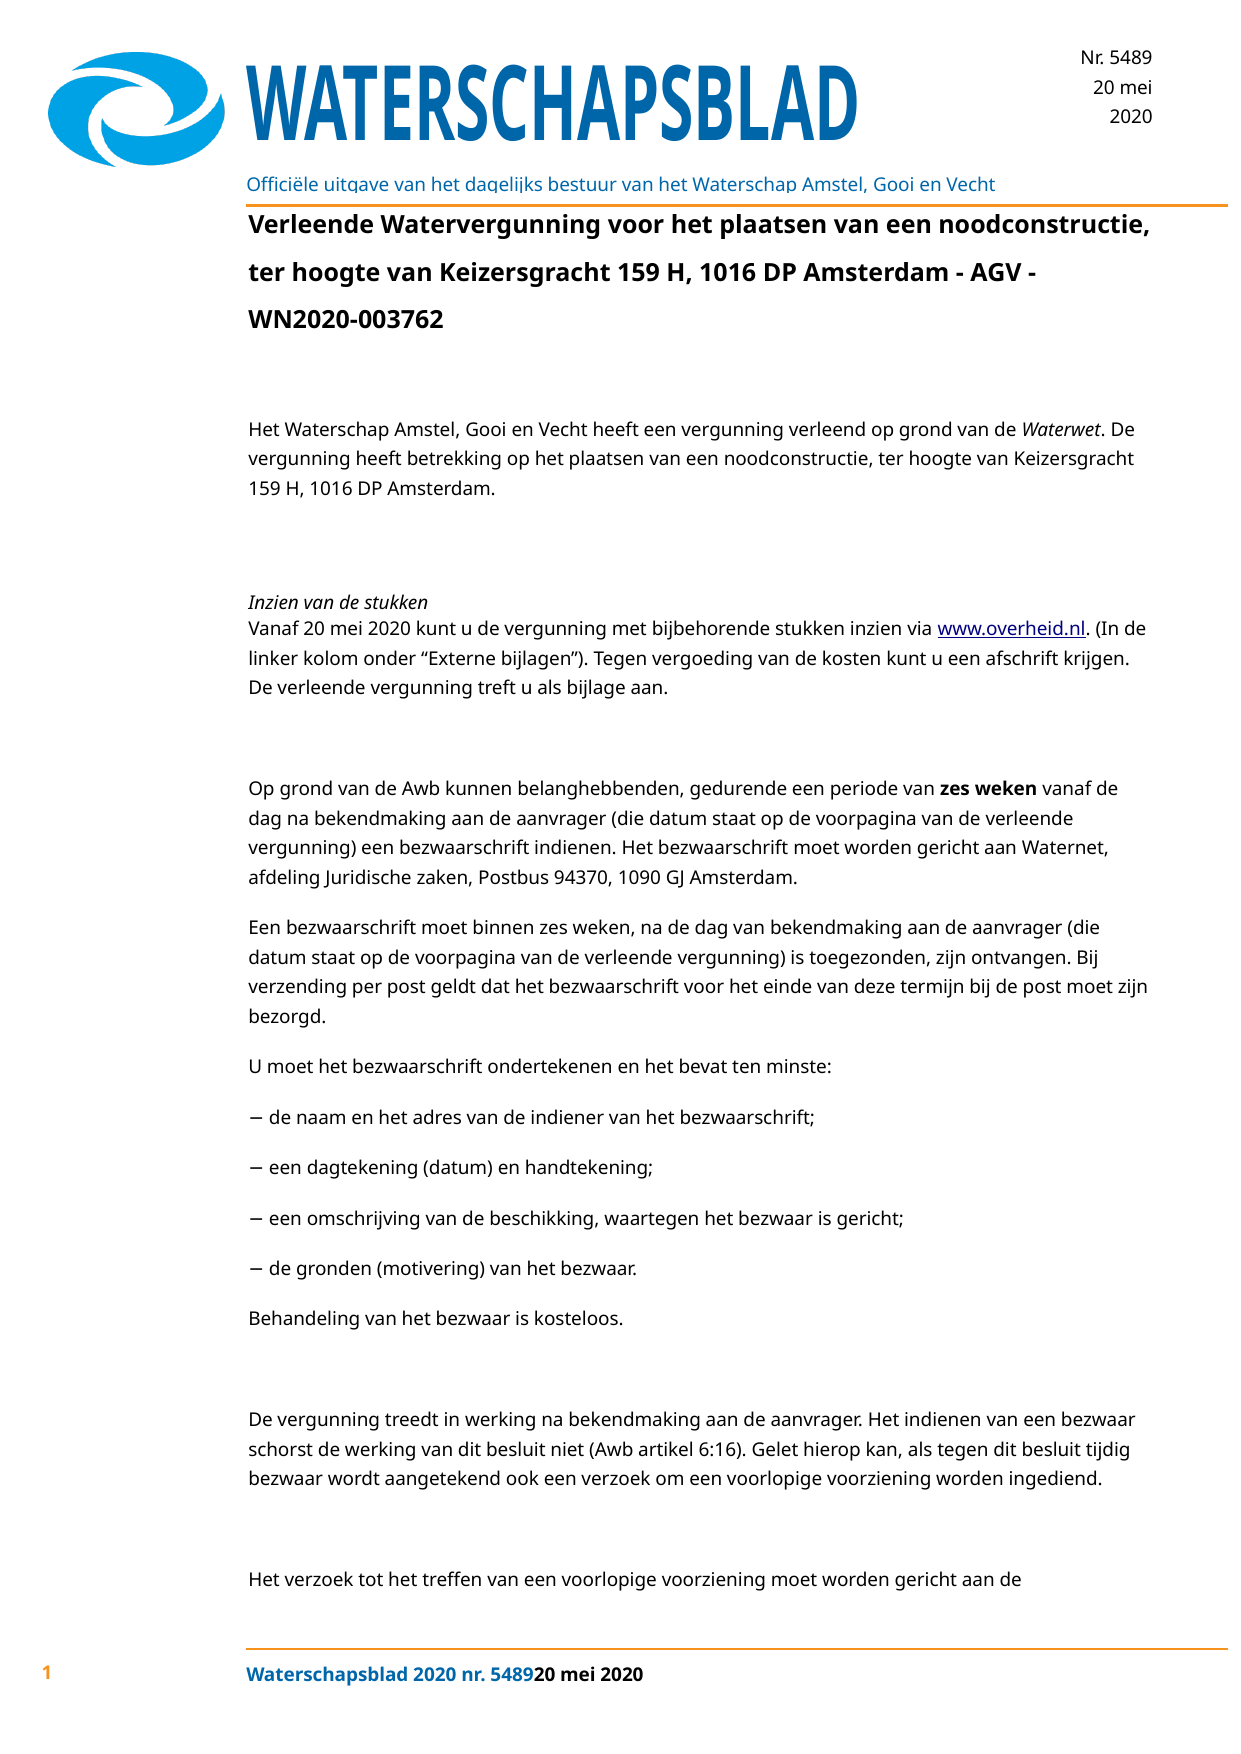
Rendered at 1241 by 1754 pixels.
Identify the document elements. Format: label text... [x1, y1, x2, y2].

text − een omschrijving van de beschikking, waartegen het bezwaar is gericht; [248, 1205, 1152, 1231]
text Het Waterschap Amstel, Gooi en Vecht heeft een vergunning verleend op grond van de Waterwet. De vergunning heeft betrekking op het plaatsen van een noodconstructie, ter hoogte van Keizersgracht 159 H, 1016 DP Amsterdam. [248, 416, 1152, 501]
text Inzien van de stukken [248, 589, 1152, 615]
text Het verzoek tot het treffen van een voorlopige voorziening moet worden gericht aan de [248, 1566, 1152, 1592]
text Op grond van de Awb kunnen belanghebbenden, gedurende een periode van zes weken vanaf de dag na bekendmaking aan de aanvrager (die datum staat op de voorpagina van de verleende vergunning) een bezwaarschrift indienen. Het bezwaarschrift moet worden gericht aan Waternet, afdeling Juridische zaken, Postbus 94370, 1090 GJ Amsterdam. [248, 775, 1152, 890]
picture [41, 47, 231, 172]
text Behandeling van het bezwaar is kosteloos. [248, 1306, 1152, 1331]
text − een dagtekening (datum) en handtekening; [248, 1154, 1152, 1180]
text Verleende Watervergunning voor het plaatsen van een noodconstructie, ter hoogte van Keizersgracht 159 H, 1016 DP Amsterdam - AGV - WN2020-003762 [248, 207, 1152, 336]
text Een bezwaarschrift moet binnen zes weken, na de dag van bekendmaking aan de aanvrager (die datum staat op de voorpagina van de verleende vergunning) is toegezonden, zijn ontvangen. Bij verzending per post geldt dat het bezwaarschrift voor het einde van deze termijn bij de post moet zijn bezorgd. [248, 914, 1152, 1029]
text Vanaf 20 mei 2020 kunt u de vergunning met bijbehorende stukken inzien via www.overheid.nl. (In de linker kolom onder “Externe bijlagen”). Tegen vergoeding van de kosten kunt u een afschrift krijgen. De verleende vergunning treft u als bijlage aan. [248, 615, 1152, 700]
text U moet het bezwaarschrift ondertekenen en het bevat ten minste: [248, 1053, 1152, 1079]
text De vergunning treedt in werking na bekendmaking aan de aanvrager. Het indienen van een bezwaar schorst de werking van dit besluit niet (Awb artikel 6:16). Gelet hierop kan, als tegen dit besluit tijdig bezwaar wordt aangetekend ook een verzoek om een voorlopige voorziening worden ingediend. [248, 1406, 1152, 1491]
text − de naam en het adres van de indiener van het bezwaarschrift; [248, 1104, 1152, 1130]
text − de gronden (motivering) van het bezwaar. [248, 1255, 1152, 1281]
